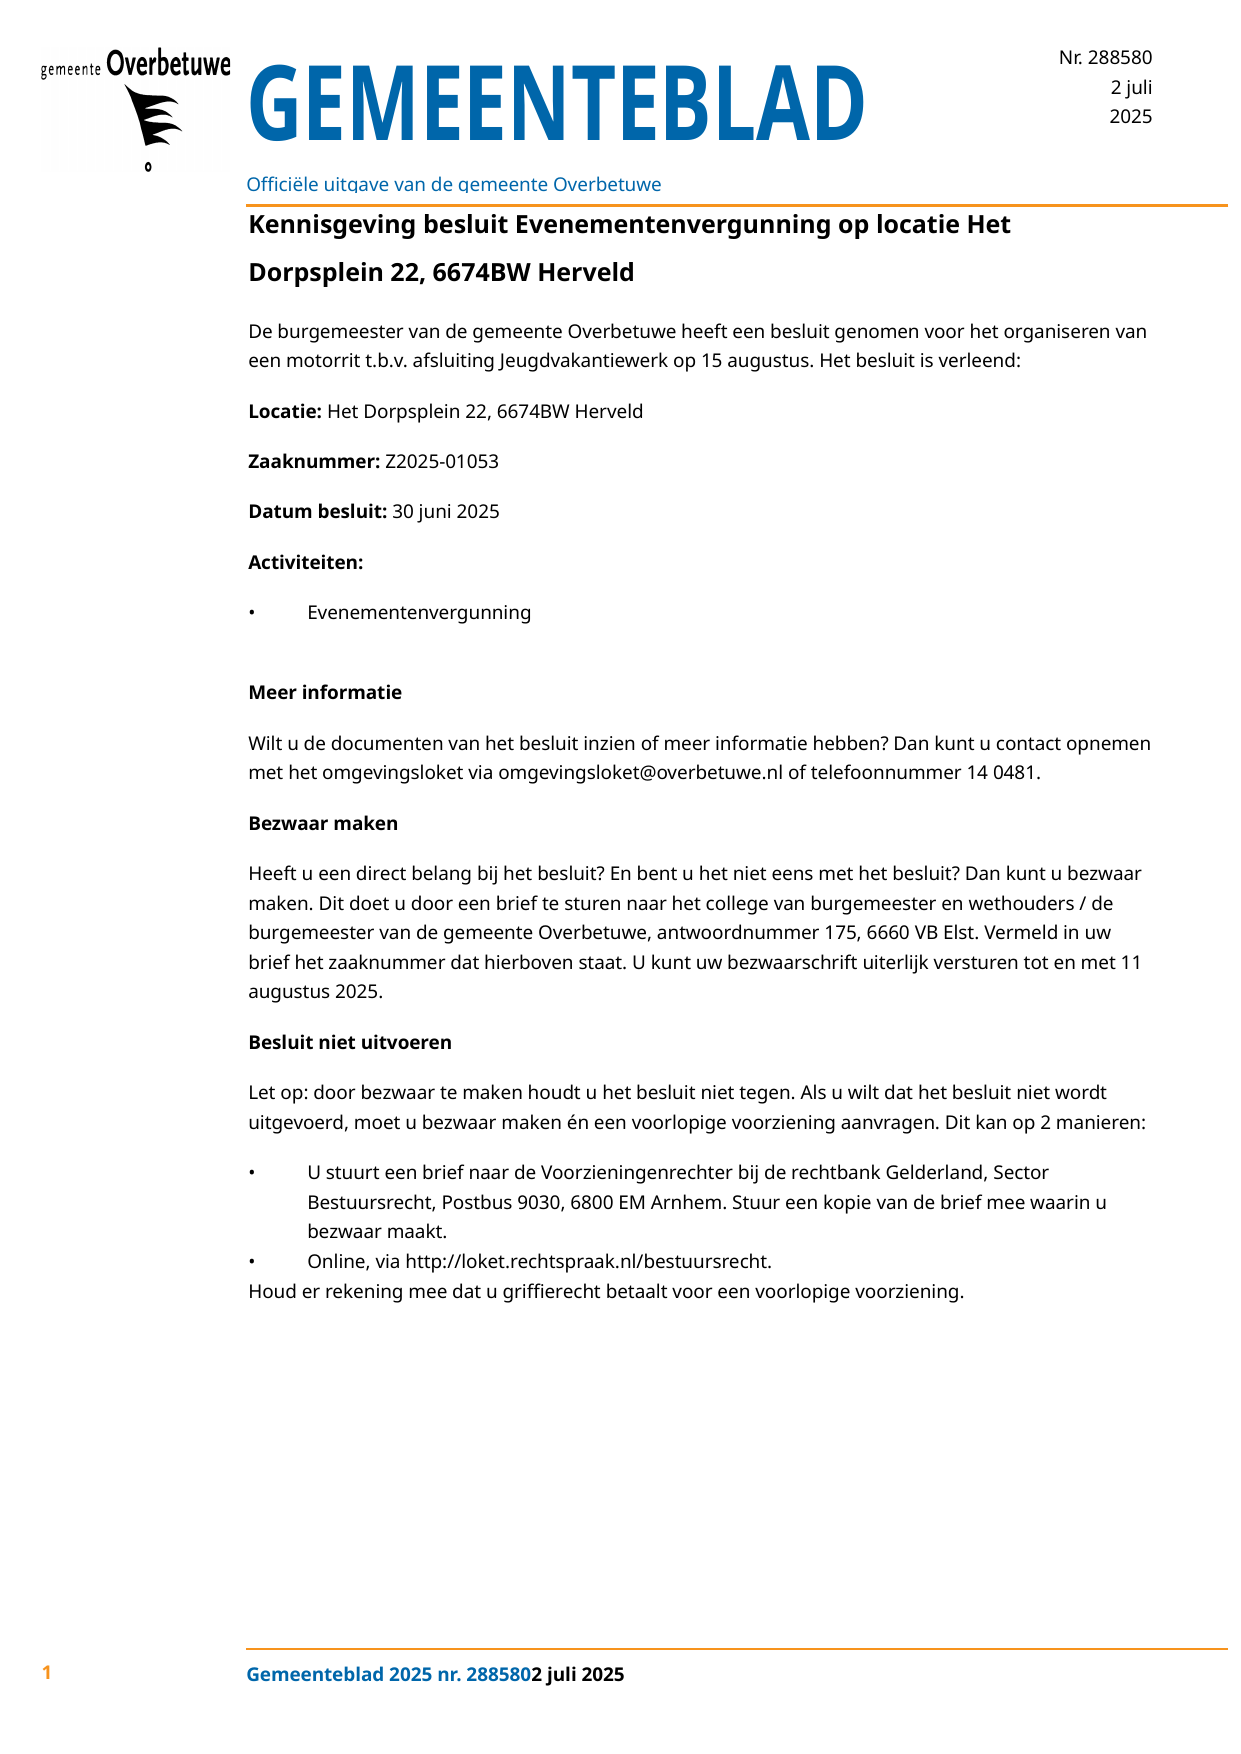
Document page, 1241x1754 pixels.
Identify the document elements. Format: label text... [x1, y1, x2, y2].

picture [41, 47, 231, 172]
list U stuurt een brief naar de Voorzieningenrechter bij de rechtbank Gelderland, Sector Bestuursrecht, Postbus 9030, 6800 EM Arnhem. Stuur een kopie van de brief mee waarin u bezwaar maakt. [248, 1159, 1152, 1244]
text Meer informatie [248, 679, 1152, 705]
text Kennisgeving besluit Evenementenvergunning op locatie Het Dorpsplein 22, 6674BW Herveld [248, 207, 1152, 288]
text Wilt u de documenten van het besluit inzien of meer informatie hebben? Dan kunt u contact opnemen met het omgevingsloket via omgevingsloket@overbetuwe.nl of telefoonnummer 14 0481. [248, 730, 1152, 785]
text Activiteiten: [248, 549, 1152, 575]
text Houd er rekening mee dat u griffierecht betaalt voor een voorlopige voorziening. [248, 1278, 1152, 1304]
text Locatie: Het Dorpsplein 22, 6674BW Herveld [248, 398, 1152, 424]
text Let op: door bezwaar te maken houdt u het besluit niet tegen. Als u wilt dat het besluit niet wordt uitgevoerd, moet u bezwaar maken én een voorlopige voorziening aanvragen. Dit kan op 2 manieren: [248, 1079, 1152, 1135]
text Besluit niet uitvoeren [248, 1029, 1152, 1055]
text Zaaknummer: Z2025-01053 [248, 448, 1152, 474]
list Online, via http://loket.rechtspraak.nl/bestuursrecht. [248, 1248, 1152, 1274]
text Bezwaar maken [248, 810, 1152, 836]
list Evenementenvergunning [248, 599, 1152, 625]
text Heeft u een direct belang bij het besluit? En bent u het niet eens met het besluit? Dan kunt u bezwaar maken. Dit doet u door een brief te sturen naar het college van burgemeester en wethouders / de burgemeester van de gemeente Overbetuwe, antwoordnummer 175, 6660 VB Elst. Vermeld in uw brief het zaaknummer dat hierboven staat. U kunt uw bezwaarschrift uiterlijk versturen tot en met 11 augustus 2025. [248, 860, 1152, 1004]
text De burgemeester van de gemeente Overbetuwe heeft een besluit genomen voor het organiseren van een motorrit t.b.v. afsluiting Jeugdvakantiewerk op 15 augustus. Het besluit is verleend: [248, 318, 1152, 373]
text Datum besluit: 30 juni 2025 [248, 499, 1152, 524]
